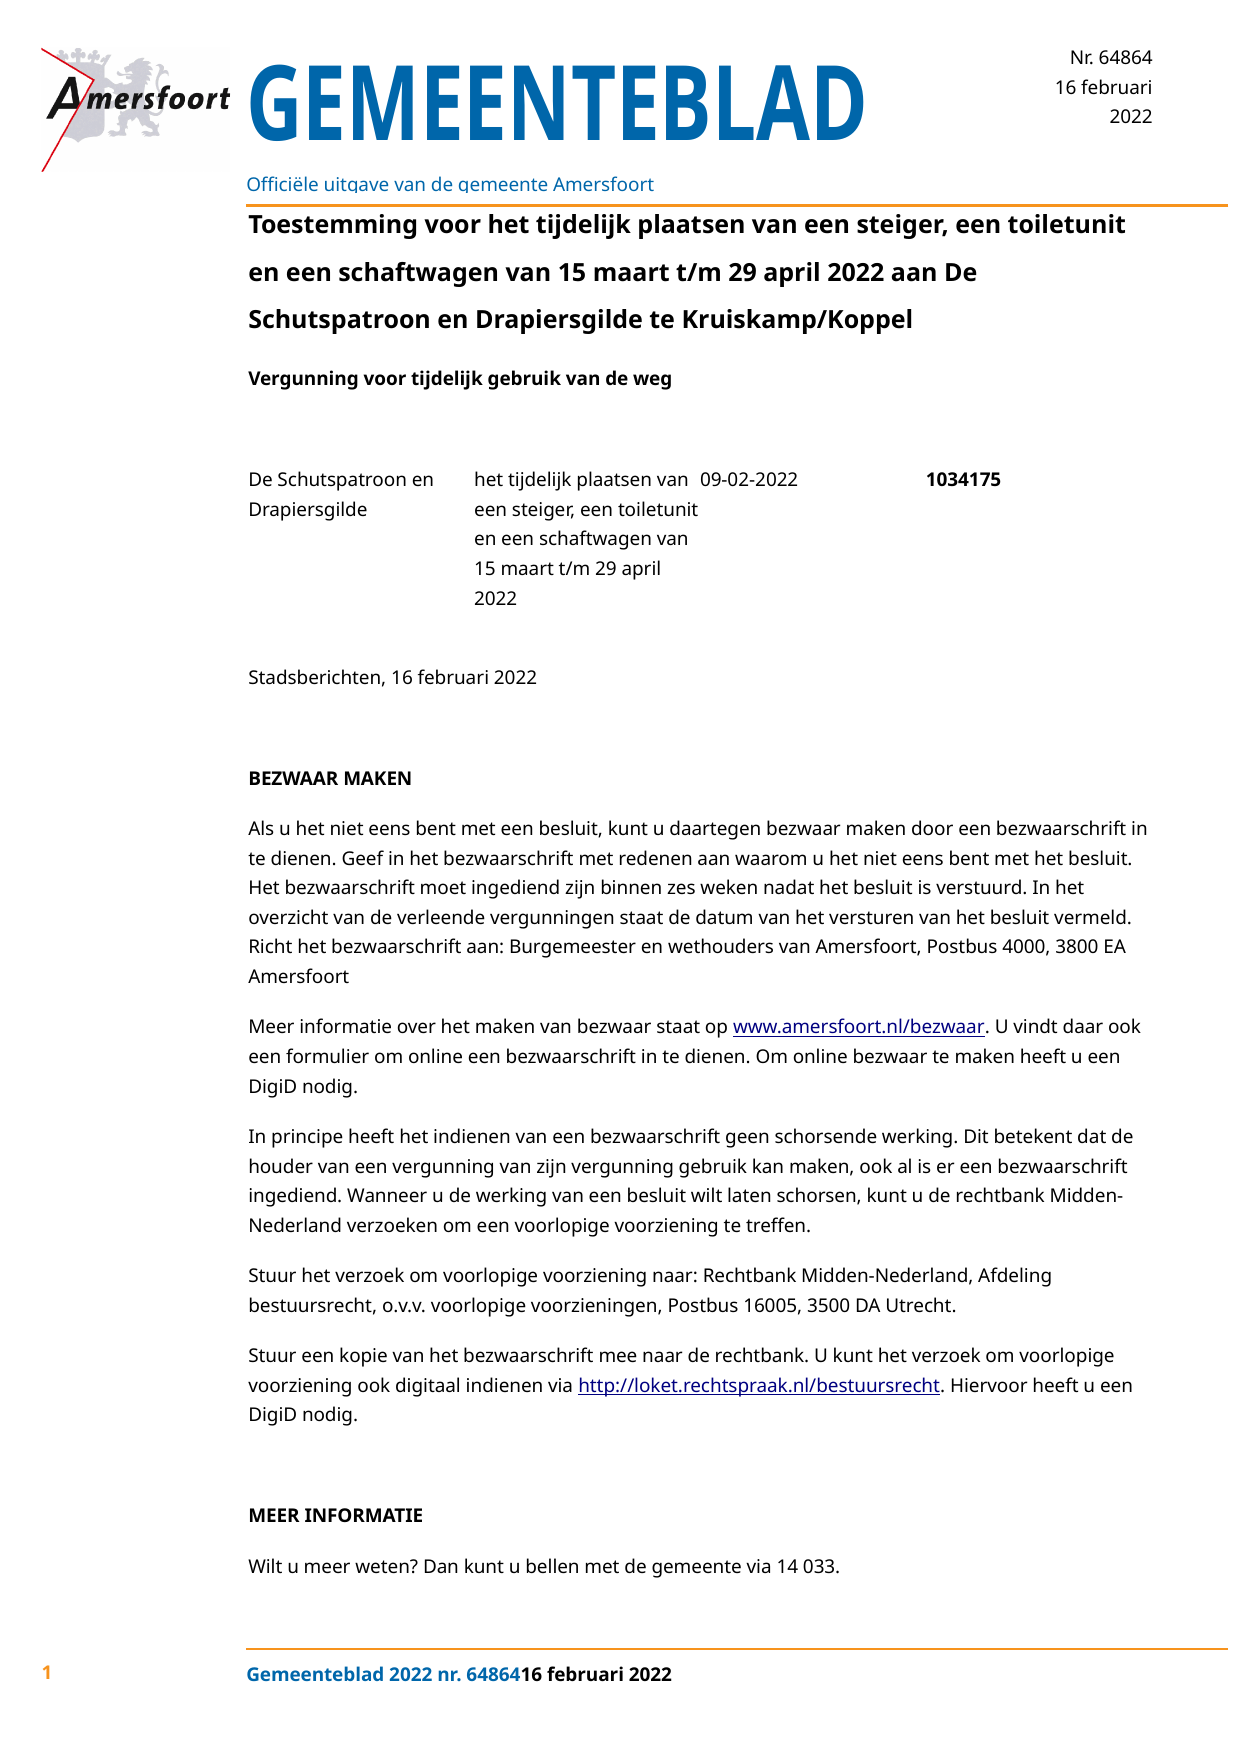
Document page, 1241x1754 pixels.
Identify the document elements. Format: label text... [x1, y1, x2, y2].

table_header 1034175 [926, 466, 1152, 611]
picture [41, 47, 231, 172]
table_header 09-02-2022 [700, 466, 926, 611]
text Stuur een kopie van het bezwaarschrift mee naar de rechtbank. U kunt het verzoek om voorlopige voorziening ook digitaal indienen via http://loket.rechtspraak.nl/bestuursrecht. Hiervoor heeft u een DigiD nodig. [248, 1342, 1152, 1427]
text MEER INFORMATIE [248, 1502, 1152, 1528]
text BEZWAAR MAKEN [248, 765, 1152, 791]
text Vergunning voor tijdelijk gebruik van de weg [248, 366, 1152, 391]
table_header het tijdelijk plaatsen van een steiger, een toiletunit en een schaftwagen van 15 maart t/m 29 april 2022 [474, 466, 700, 611]
text Als u het niet eens bent met een besluit, kunt u daartegen bezwaar maken door een bezwaarschrift in te dienen. Geef in het bezwaarschrift met redenen aan waarom u het niet eens bent met het besluit. Het bezwaarschrift moet ingediend zijn binnen zes weken nadat het besluit is verstuurd. In het overzicht van de verleende vergunningen staat de datum van het versturen van het besluit vermeld. Richt het bezwaarschrift aan: Burgemeester en wethouders van Amersfoort, Postbus 4000, 3800 EA Amersfoort [248, 815, 1152, 989]
text In principe heeft het indienen van een bezwaarschrift geen schorsende werking. Dit betekent dat de houder van een vergunning van zijn vergunning gebruik kan maken, ook al is er een bezwaarschrift ingediend. Wanneer u de werking van een besluit wilt laten schorsen, kunt u de rechtbank Midden-Nederland verzoeken om een voorlopige voorziening te treffen. [248, 1123, 1152, 1238]
text Toestemming voor het tijdelijk plaatsen van een steiger, een toiletunit en een schaftwagen van 15 maart t/m 29 april 2022 aan De Schutspatroon en Drapiersgilde te Kruiskamp/Koppel [248, 207, 1152, 336]
text Wilt u meer weten? Dan kunt u bellen met de gemeente via 14 033. [248, 1553, 1152, 1579]
table_header De Schutspatroon en Drapiersgilde [248, 466, 474, 611]
text Meer informatie over het maken van bezwaar staat op www.amersfoort.nl/bezwaar. U vindt daar ook een formulier om online een bezwaarschrift in te dienen. Om online bezwaar te maken heeft u een DigiD nodig. [248, 1014, 1152, 1099]
text Stadsberichten, 16 februari 2022 [248, 664, 1152, 690]
text Stuur het verzoek om voorlopige voorziening naar: Rechtbank Midden-Nederland, Afdeling bestuursrecht, o.v.v. voorlopige voorzieningen, Postbus 16005, 3500 DA Utrecht. [248, 1262, 1152, 1318]
